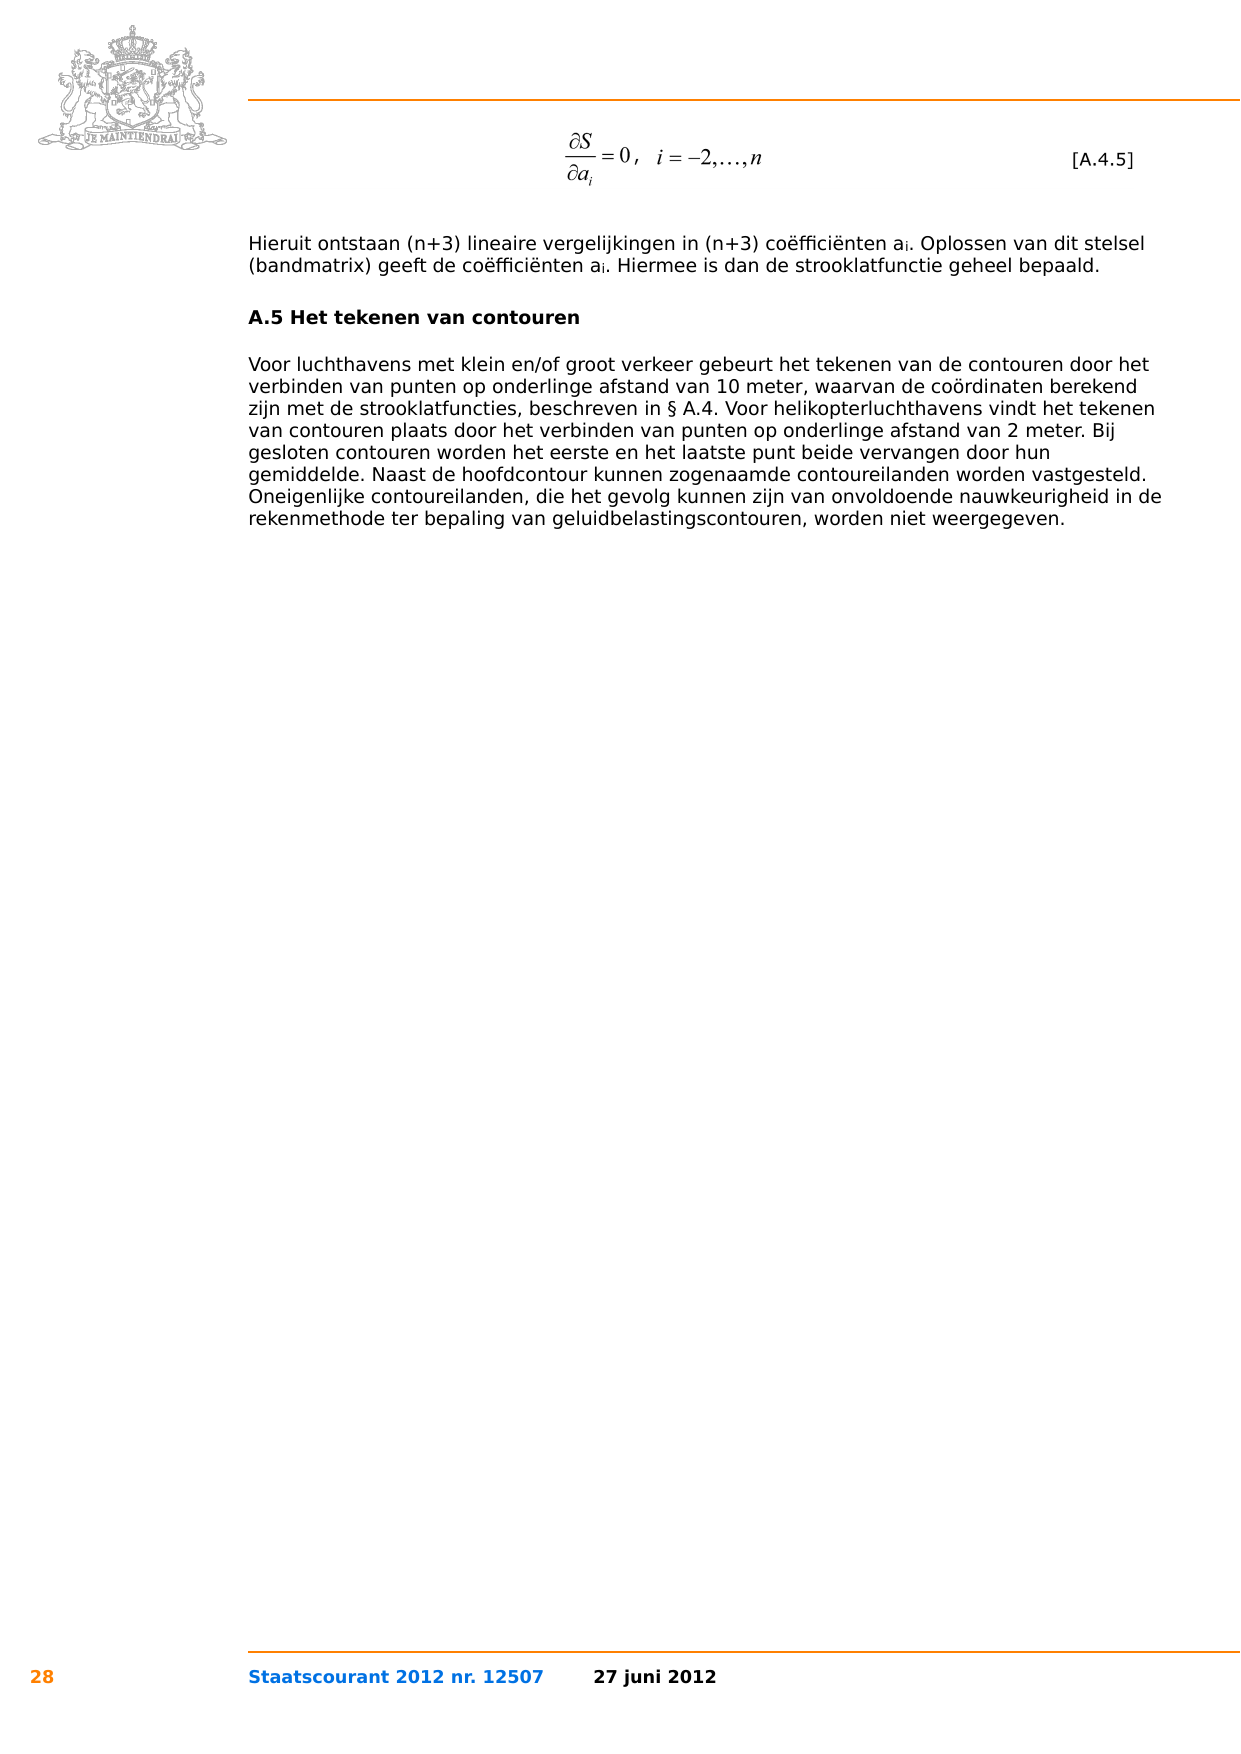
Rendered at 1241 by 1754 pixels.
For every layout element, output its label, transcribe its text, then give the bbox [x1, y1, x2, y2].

text Voor luchthavens met klein en/of groot verkeer gebeurt het tekenen van de contouren door het verbinden van punten op onderlinge afstand van 10 meter, waarvan de coördinaten berekend zijn met de strooklatfuncties, beschreven in § A.4. Voor helikopterluchthavens vindt het tekenen van contouren plaats door het verbinden van punten op onderlinge afstand van 2 meter. Bij gesloten contouren worden het eerste en het laatste punt beide vervangen door hun gemiddelde. Naast de hoofdcontour kunnen zogenaamde contoureilanden worden vastgesteld. Oneigenlijke contoureilanden, die het gevolg kunnen zijn van onvoldoende nauwkeurigheid in de rekenmethode ter bepaling van geluidbelastingscontouren, worden niet weergegeven. [248, 354, 1163, 529]
text Hieruit ontstaan (n+3) lineaire vergelijkingen in (n+3) coëfficiënten ai. Oplossen van dit stelsel (bandmatrix) geeft de coëfficiënten ai. Hiermee is dan de strooklatfunctie geheel bepaald. [248, 233, 1163, 277]
picture [248, 130, 1134, 189]
subtitle A.5 Het tekenen van contouren [248, 307, 1163, 329]
picture [38, 25, 227, 150]
